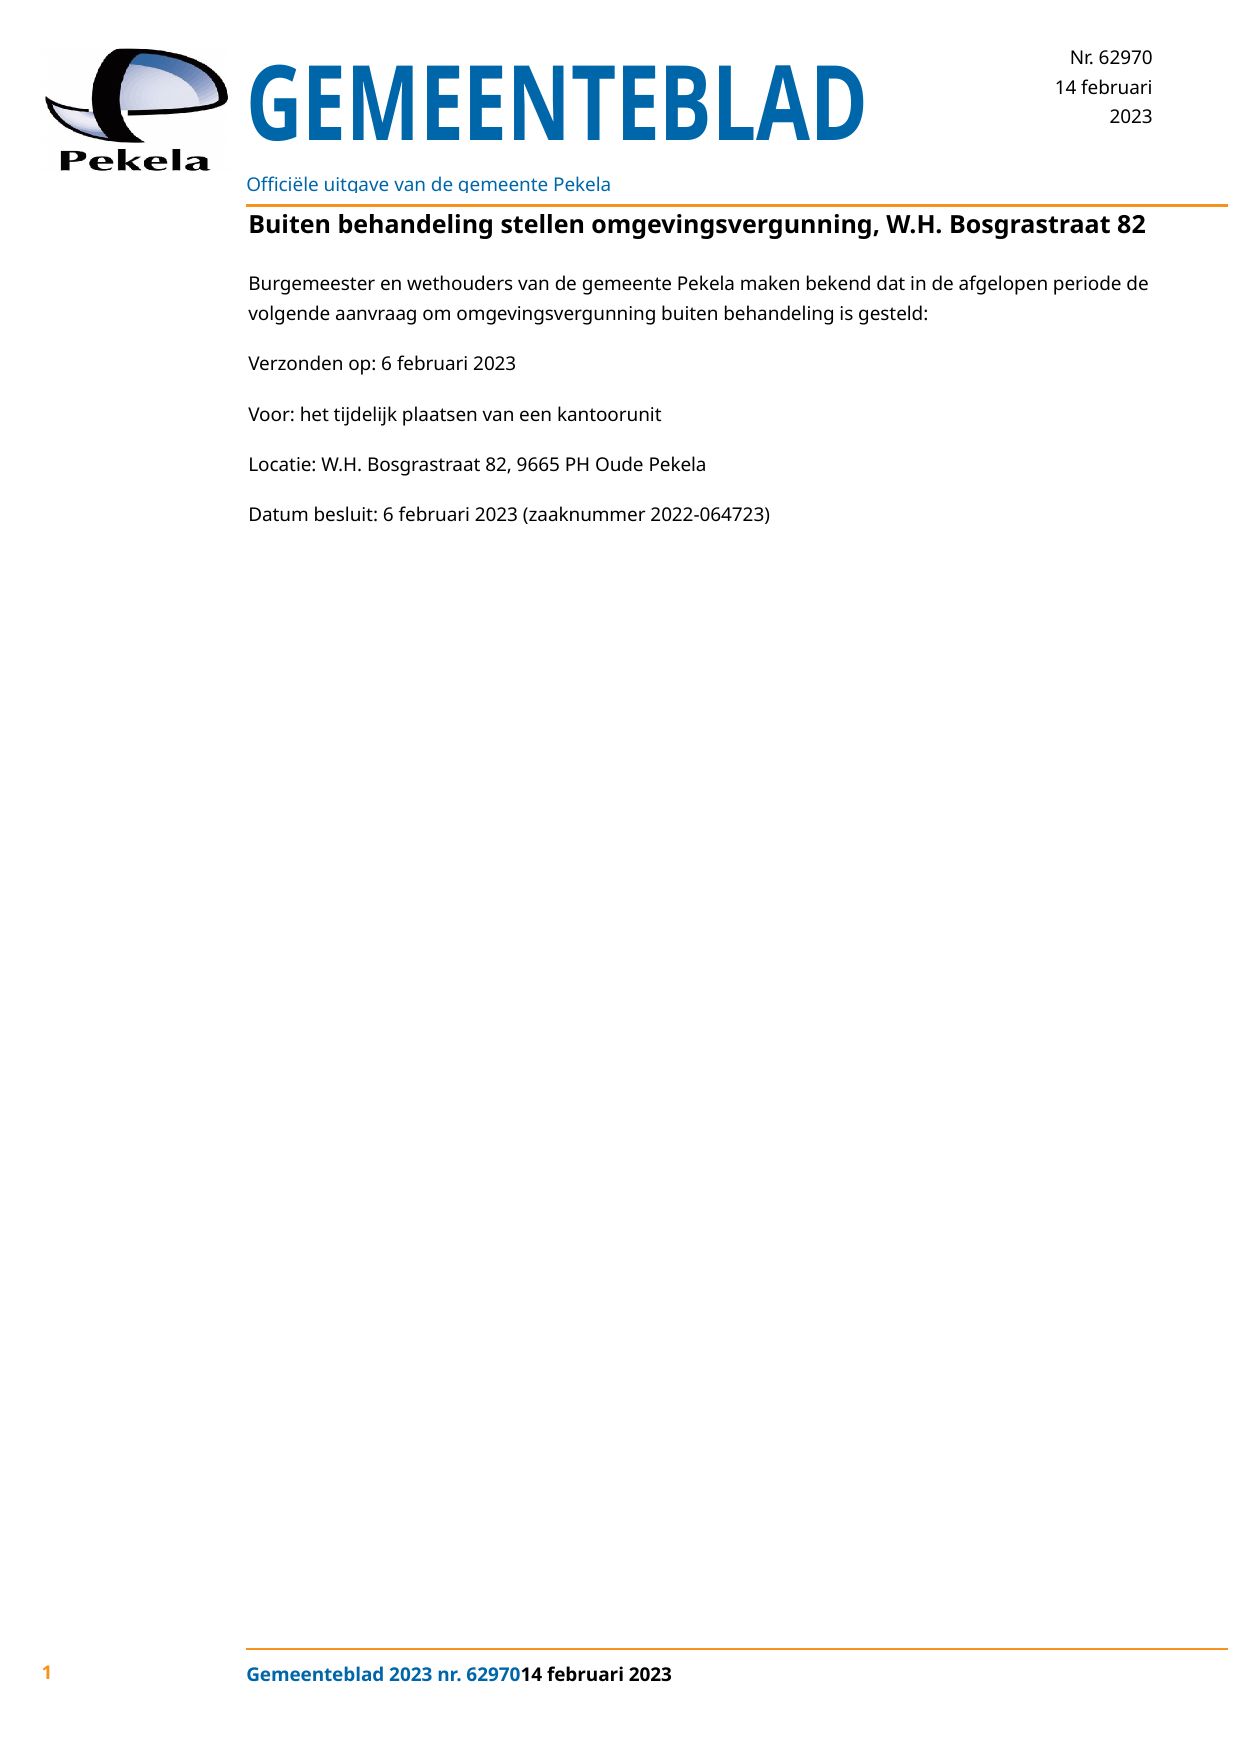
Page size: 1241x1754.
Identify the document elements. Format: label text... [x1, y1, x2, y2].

text Burgemeester en wethouders van de gemeente Pekela maken bekend dat in de afgelopen periode de volgende aanvraag om omgevingsvergunning buiten behandeling is gesteld: [248, 270, 1152, 326]
text Datum besluit: 6 februari 2023 (zaaknummer 2022-064723) [248, 502, 1152, 527]
text Locatie: W.H. Bosgrastraat 82, 9665 PH Oude Pekela [248, 451, 1152, 477]
picture [41, 47, 231, 172]
text Buiten behandeling stellen omgevingsvergunning, W.H. Bosgrastraat 82 [248, 207, 1152, 241]
text Verzonden op: 6 februari 2023 [248, 350, 1152, 376]
text Voor: het tijdelijk plaatsen van een kantoorunit [248, 401, 1152, 426]
